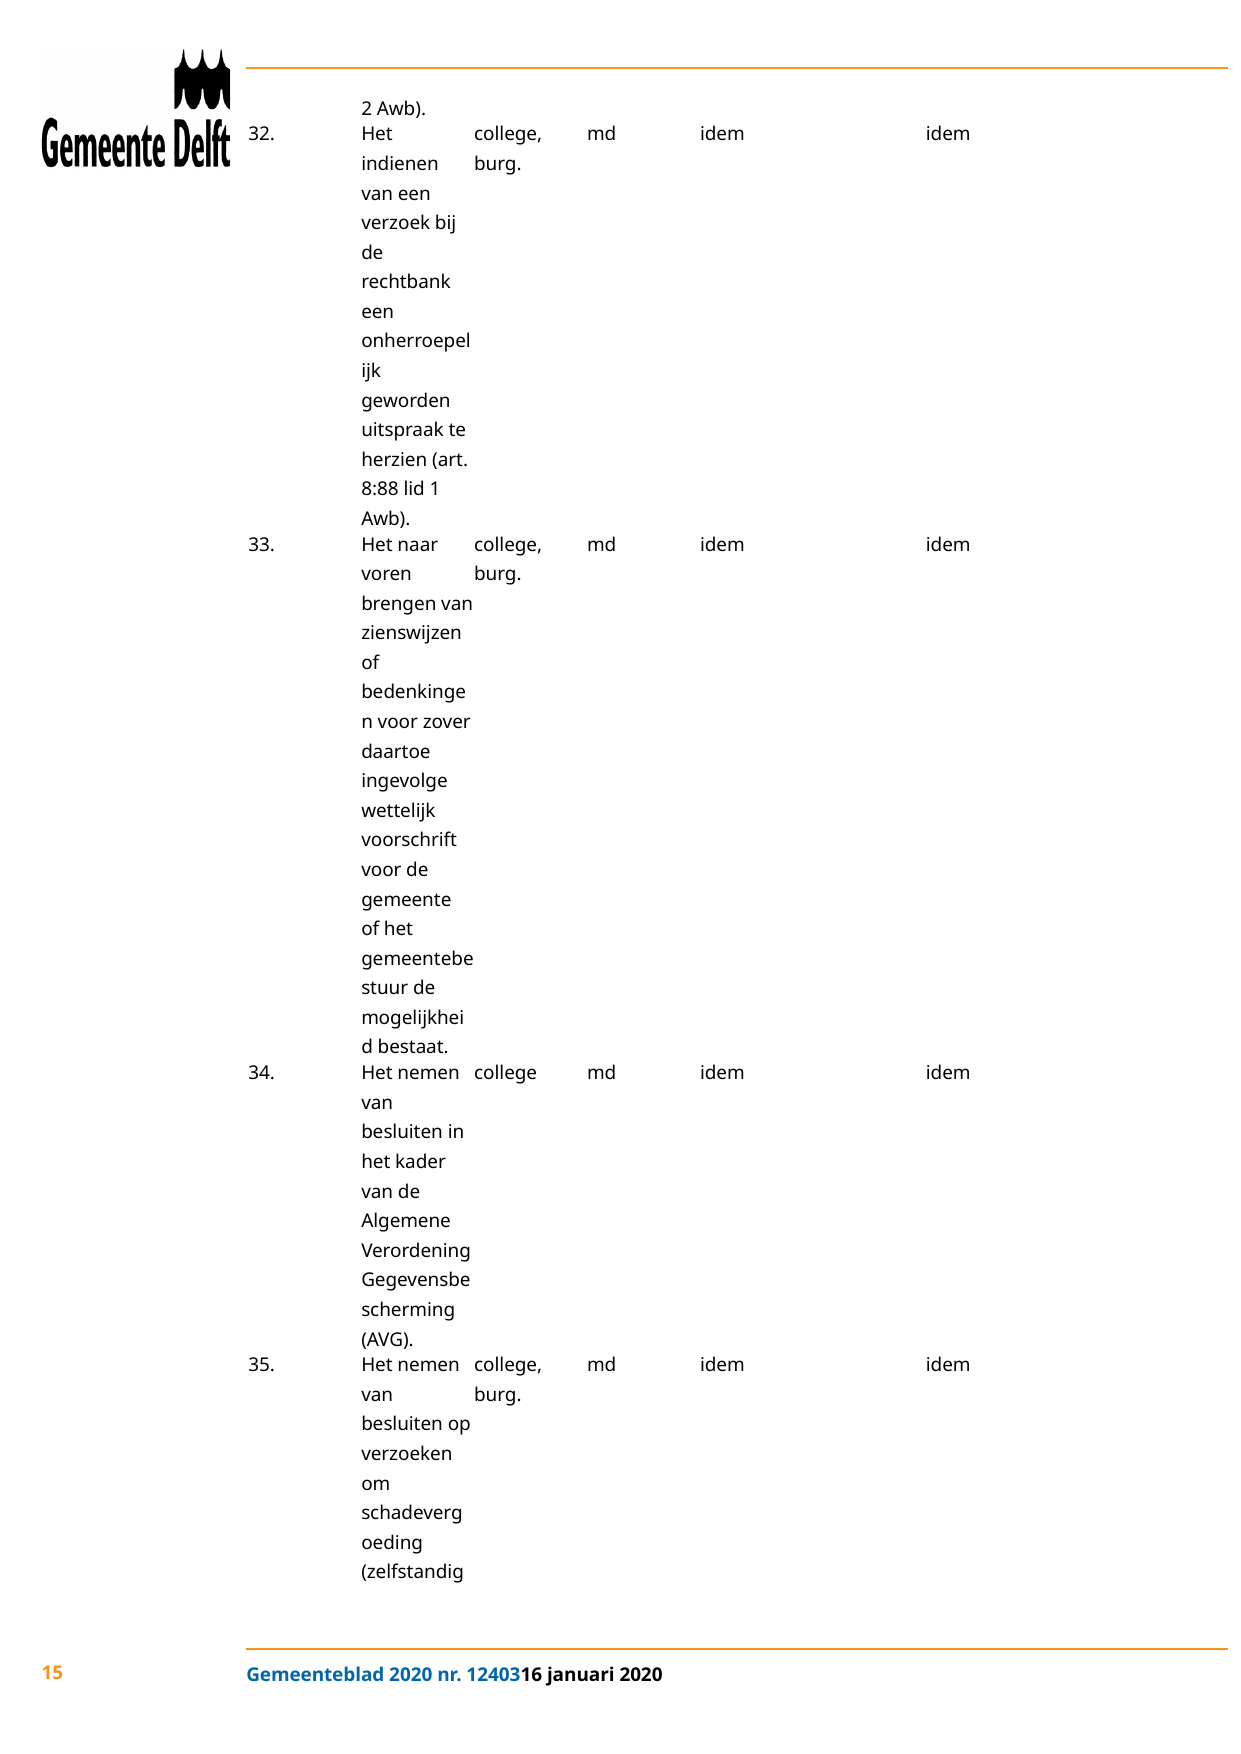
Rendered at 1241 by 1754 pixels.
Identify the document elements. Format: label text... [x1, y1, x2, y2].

picture [41, 47, 231, 172]
table_cell md [587, 121, 700, 531]
table_cell college, burg. [474, 1351, 587, 1584]
table_cell [813, 531, 926, 1059]
table_cell md [587, 1060, 700, 1351]
table_cell Het naar voren brengen van zienswijzen of bedenkingen voor zover daartoe ingevolge wettelijk voorschrift voor de gemeente of het gemeentebestuur de mogelijkheid bestaat. [361, 531, 474, 1059]
table_cell Het indienen van een verzoek bij de rechtbank een onherroepelijk geworden uitspraak te herzien (art. 8:88 lid 1 Awb). [361, 121, 474, 531]
table_cell [700, 95, 813, 121]
table_cell idem [926, 121, 1038, 531]
table_cell 32. [248, 121, 361, 531]
table_cell [474, 95, 587, 121]
table_cell idem [926, 1060, 1038, 1351]
table_cell idem [700, 121, 813, 531]
table_cell idem [700, 1351, 813, 1584]
table_cell idem [700, 1060, 813, 1351]
table_cell 33. [248, 531, 361, 1059]
table_cell Het nemen van besluiten op verzoeken om schadevergoeding (zelfstandig [361, 1351, 474, 1584]
table_cell idem [926, 1351, 1038, 1584]
table_cell [813, 1351, 926, 1584]
table_cell college, burg. [474, 531, 587, 1059]
table_cell [926, 95, 1038, 121]
table_cell college, burg. [474, 121, 587, 531]
table_cell [248, 95, 361, 121]
table_cell Het nemen van besluiten in het kader van de Algemene Verordening Gegevensbescherming (AVG). [361, 1060, 474, 1351]
table_cell 34. [248, 1060, 361, 1351]
table_cell [813, 95, 926, 121]
table_cell [813, 1060, 926, 1351]
table_cell 35. [248, 1351, 361, 1584]
table_cell [587, 95, 700, 121]
table_cell college [474, 1060, 587, 1351]
table_cell idem [700, 531, 813, 1059]
table_cell 2 Awb). [361, 95, 474, 121]
table_cell [813, 121, 926, 531]
table_cell idem [926, 531, 1038, 1059]
table_cell md [587, 531, 700, 1059]
table_cell md [587, 1351, 700, 1584]
